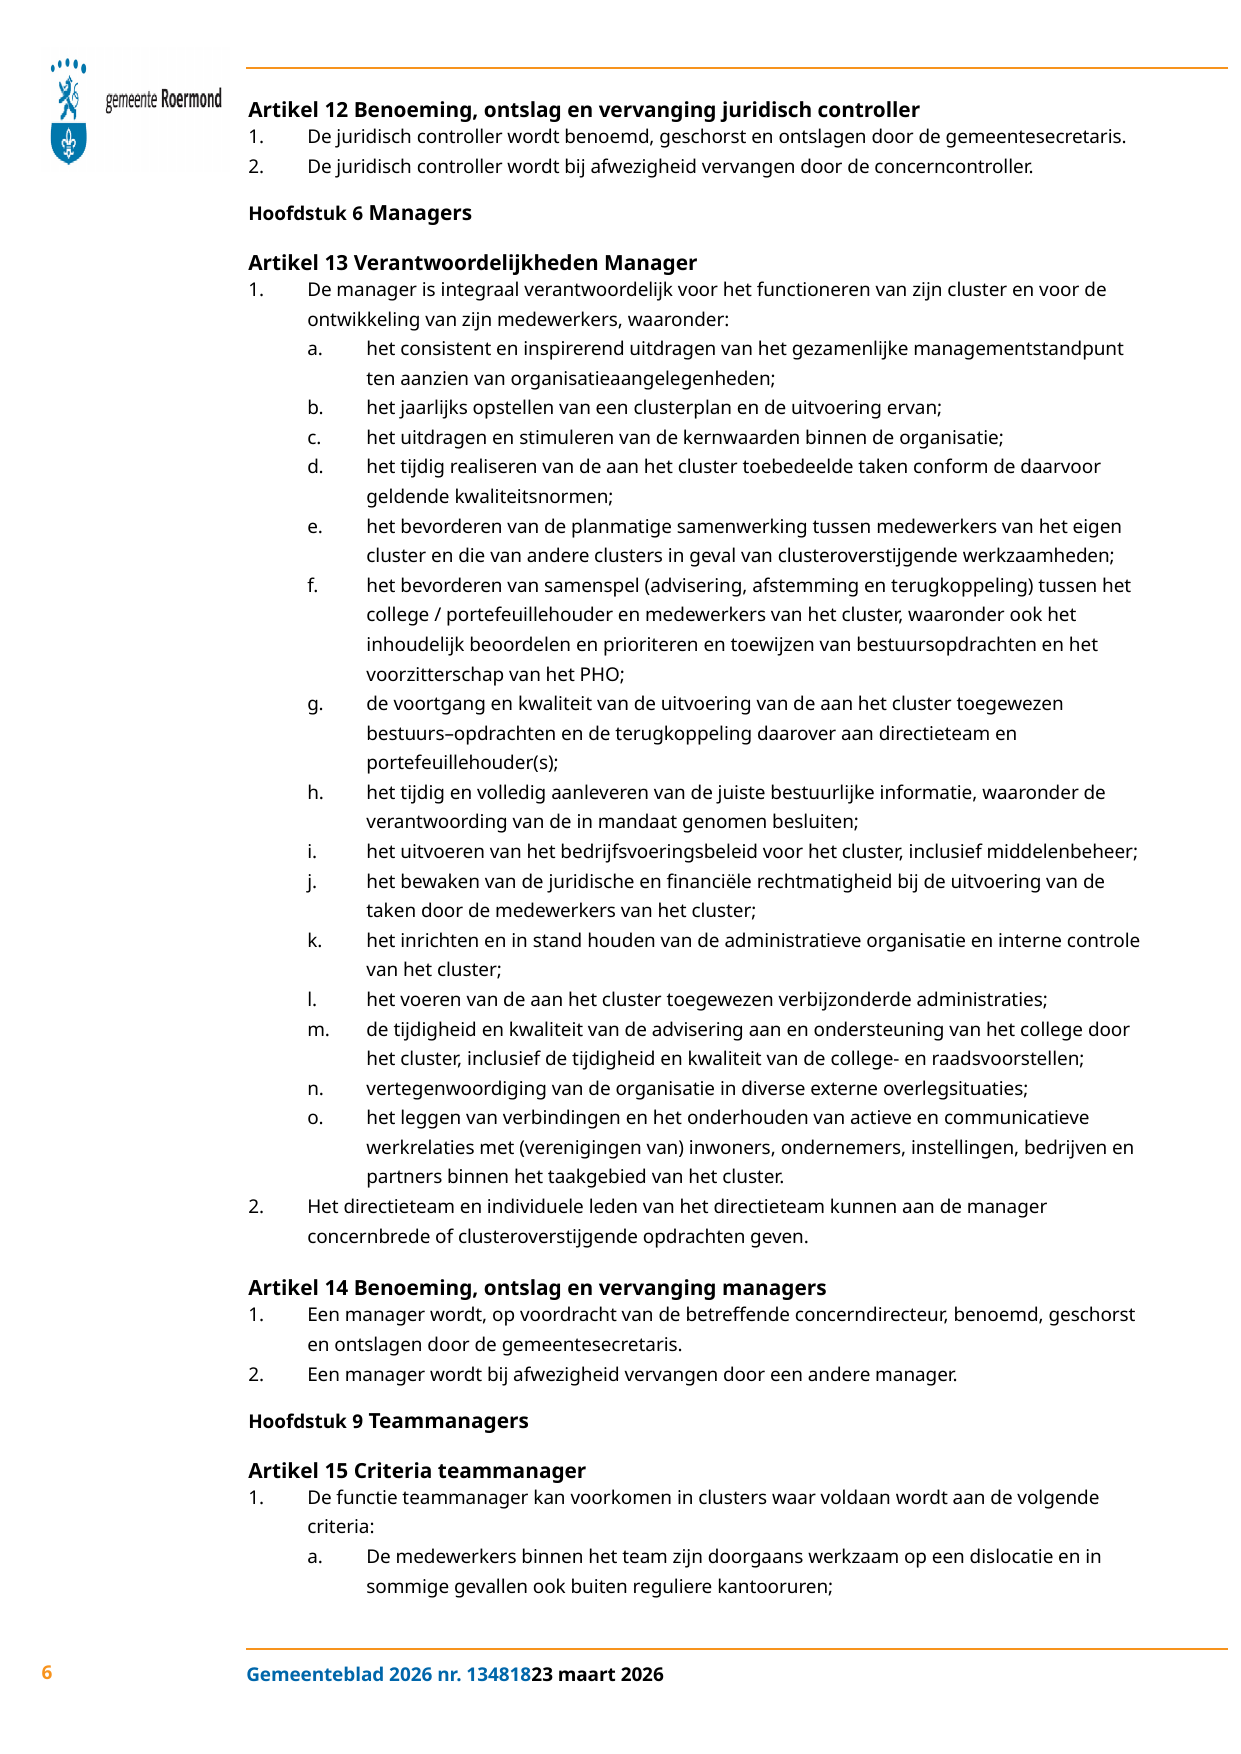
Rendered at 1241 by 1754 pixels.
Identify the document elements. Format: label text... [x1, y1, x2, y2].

list De juridisch controller wordt bij afwezigheid vervangen door de concerncontroller. [248, 153, 1152, 178]
list Het directieteam en individuele leden van het directieteam kunnen aan de manager concernbrede of clusteroverstijgende opdrachten geven. [248, 1193, 1152, 1248]
text Hoofdstuk 6 Managers [248, 198, 1152, 227]
list het leggen van verbindingen en het onderhouden van actieve en communicatieve werkrelaties met (verenigingen van) inwoners, ondernemers, instellingen, bedrijven en partners binnen het taakgebied van het cluster. [307, 1104, 1152, 1189]
text Artikel 12 Benoeming, ontslag en vervanging juridisch controller [248, 95, 1152, 123]
list vertegenwoordiging van de organisatie in diverse externe overlegsituaties; [307, 1075, 1152, 1101]
list De medewerkers binnen het team zijn doorgaans werkzaam op een dislocatie en in sommige gevallen ook buiten reguliere kantooruren; [307, 1543, 1152, 1599]
list de voortgang en kwaliteit van de uitvoering van de aan het cluster toegewezen bestuurs–opdrachten en de terugkoppeling daarover aan directieteam en portefeuillehouder(s); [307, 690, 1152, 775]
list het bewaken van de juridische en financiële rechtmatigheid bij de uitvoering van de taken door de medewerkers van het cluster; [307, 868, 1152, 923]
list het inrichten en in stand houden van de administratieve organisatie en interne controle van het cluster; [307, 927, 1152, 982]
list het uitvoeren van het bedrijfsvoeringsbeleid voor het cluster, inclusief middelenbeheer; [307, 838, 1152, 864]
text Hoofdstuk 9 Teammanagers [248, 1406, 1152, 1435]
list het bevorderen van samenspel (advisering, afstemming en terugkoppeling) tussen het college / portefeuillehouder en medewerkers van het cluster, waaronder ook het inhoudelijk beoordelen en prioriteren en toewijzen van bestuursopdrachten en het voorzitterschap van het PHO; [307, 572, 1152, 686]
text Artikel 14 Benoeming, ontslag en vervanging managers [248, 1273, 1152, 1302]
list de tijdigheid en kwaliteit van de advisering aan en ondersteuning van het college door het cluster, inclusief de tijdigheid en kwaliteit van de college- en raadsvoorstellen; [307, 1016, 1152, 1071]
list het bevorderen van de planmatige samenwerking tussen medewerkers van het eigen cluster en die van andere clusters in geval van clusteroverstijgende werkzaamheden; [307, 513, 1152, 568]
list De manager is integraal verantwoordelijk voor het functioneren van zijn cluster en voor de ontwikkeling van zijn medewerkers, waaronder: [248, 276, 1152, 331]
list het tijdig realiseren van de aan het cluster toebedeelde taken conform de daarvoor geldende kwaliteitsnormen; [307, 454, 1152, 509]
list Een manager wordt, op voordracht van de betreffende concerndirecteur, benoemd, geschorst en ontslagen door de gemeentesecretaris. [248, 1302, 1152, 1357]
list het consistent en inspirerend uitdragen van het gezamenlijke managementstandpunt ten aanzien van organisatieaangelegenheden; [307, 335, 1152, 391]
list Een manager wordt bij afwezigheid vervangen door een andere manager. [248, 1361, 1152, 1387]
text Artikel 13 Verantwoordelijkheden Manager [248, 248, 1152, 276]
list De juridisch controller wordt benoemd, geschorst en ontslagen door de gemeentesecretaris. [248, 123, 1152, 149]
list De functie teammanager kan voorkomen in clusters waar voldaan wordt aan de volgende criteria: [248, 1484, 1152, 1539]
list het jaarlijks opstellen van een clusterplan en de uitvoering ervan; [307, 394, 1152, 420]
list het voeren van de aan het cluster toegewezen verbijzonderde administraties; [307, 986, 1152, 1012]
list het uitdragen en stimuleren van de kernwaarden binnen de organisatie; [307, 424, 1152, 450]
list het tijdig en volledig aanleveren van de juiste bestuurlijke informatie, waaronder de verantwoording van de in mandaat genomen besluiten; [307, 779, 1152, 834]
text Artikel 15 Criteria teammanager [248, 1456, 1152, 1484]
picture [41, 47, 231, 172]
